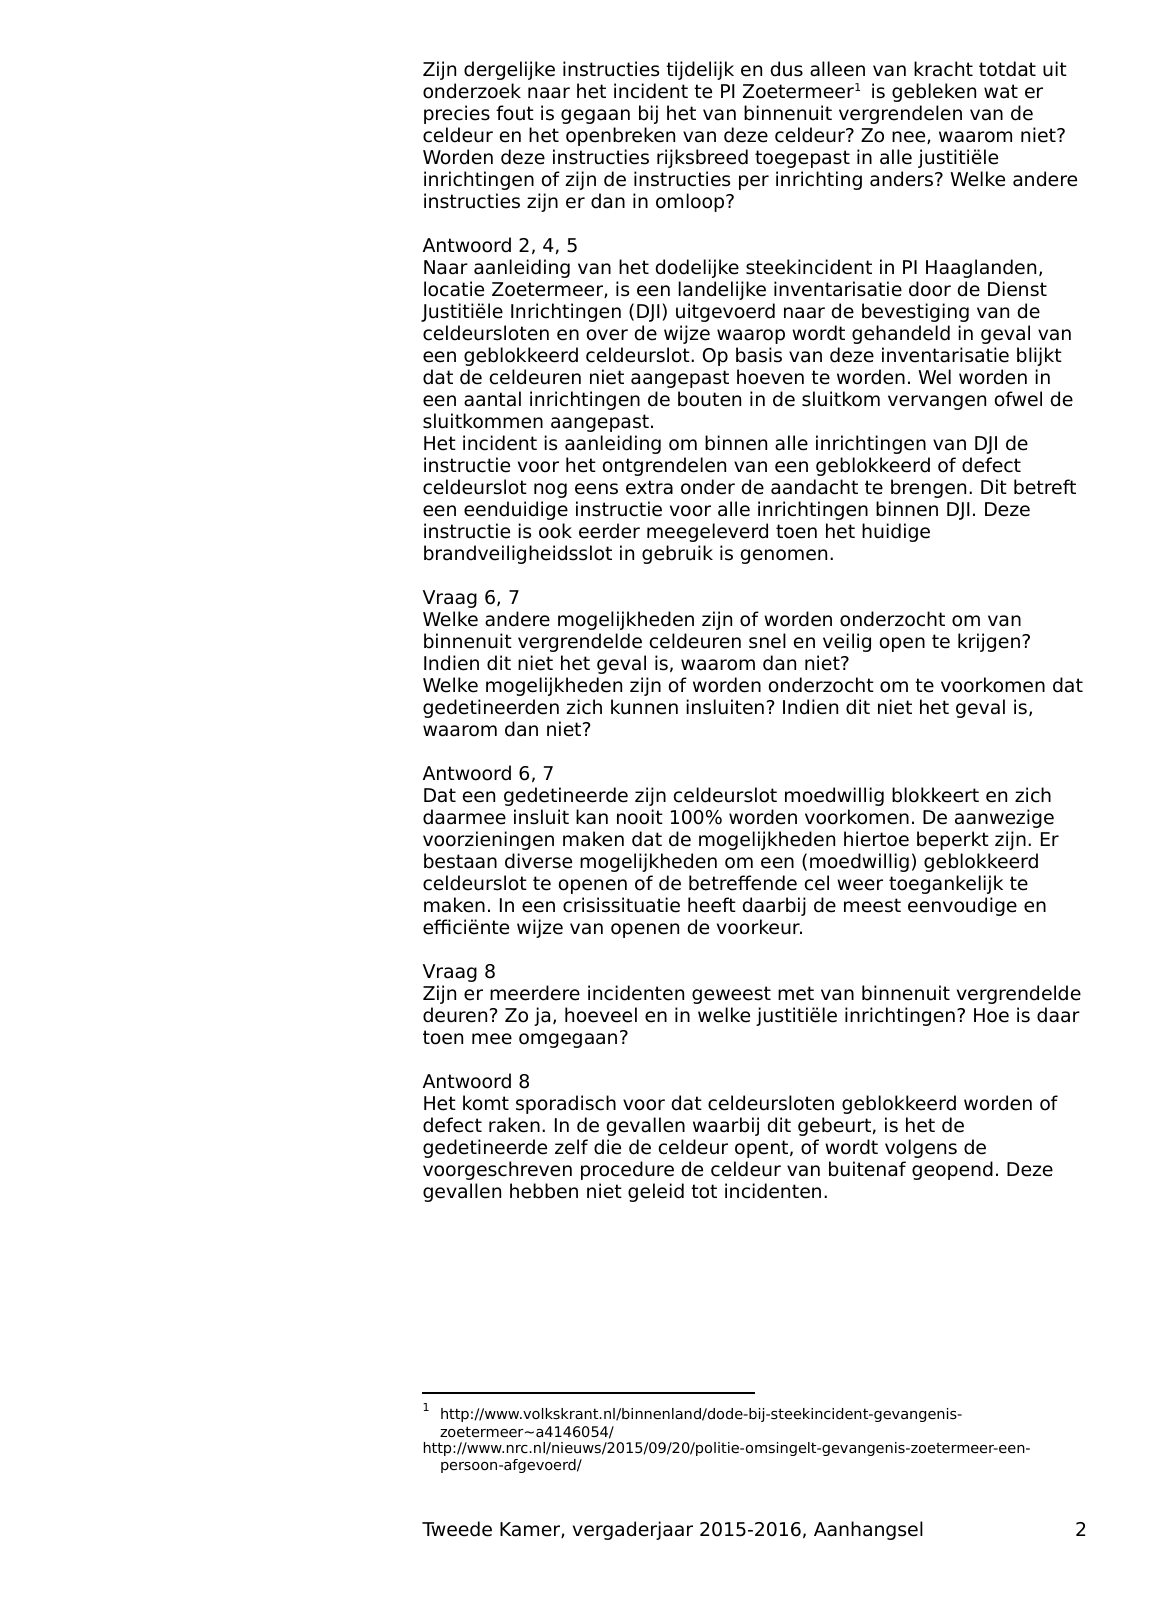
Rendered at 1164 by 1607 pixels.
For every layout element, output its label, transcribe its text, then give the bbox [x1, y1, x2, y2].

text Het incident is aanleiding om binnen alle inrichtingen van DJI de instructie voor het ontgrendelen van een geblokkeerd of defect celdeurslot nog eens extra onder de aandacht te brengen. Dit betreft een eenduidige instructie voor alle inrichtingen binnen DJI. Deze instructie is ook eerder meegeleverd toen het huidige brandveiligheidsslot in gebruik is genomen. [422, 433, 1087, 565]
text http://www.volkskrant.nl/binnenland/dode-bij-steekincident-gevangenis-zoetermeer~a4146054/ [422, 1402, 1087, 1441]
text Welke andere mogelijkheden zijn of worden onderzocht om van binnenuit vergrendelde celdeuren snel en veilig open te krijgen? Indien dit niet het geval is, waarom dan niet? [422, 609, 1087, 675]
text Vraag 8 [422, 961, 1087, 983]
text Antwoord 2, 4, 5 [422, 235, 1087, 257]
text Antwoord 6, 7 [422, 763, 1087, 785]
text http://www.nrc.nl/nieuws/2015/09/20/politie-omsingelt-gevangenis-zoetermeer-een-persoon-afgevoerd/ [422, 1441, 1087, 1474]
text Dat een gedetineerde zijn celdeurslot moedwillig blokkeert en zich daarmee insluit kan nooit 100% worden voorkomen. De aanwezige voorzieningen maken dat de mogelijkheden hiertoe beperkt zijn. Er bestaan diverse mogelijkheden om een (moedwillig) geblokkeerd celdeurslot te openen of de betreffende cel weer toegankelijk te maken. In een crisissituatie heeft daarbij de meest eenvoudige en efficiënte wijze van openen de voorkeur. [422, 785, 1087, 939]
text Het komt sporadisch voor dat celdeursloten geblokkeerd worden of defect raken. In de gevallen waarbij dit gebeurt, is het de gedetineerde zelf die de celdeur opent, of wordt volgens de voorgeschreven procedure de celdeur van buitenaf geopend. Deze gevallen hebben niet geleid tot incidenten. [422, 1093, 1087, 1203]
text Antwoord 8 [422, 1071, 1087, 1093]
text Zijn er meerdere incidenten geweest met van binnenuit vergrendelde deuren? Zo ja, hoeveel en in welke justitiële inrichtingen? Hoe is daar toen mee omgegaan? [422, 983, 1087, 1049]
text Zijn dergelijke instructies tijdelijk en dus alleen van kracht totdat uit onderzoek naar het incident te PI Zoetermeer is gebleken wat er precies fout is gegaan bij het van binnenuit vergrendelen van de celdeur en het openbreken van deze celdeur? Zo nee, waarom niet? [422, 59, 1087, 147]
text Welke mogelijkheden zijn of worden onderzocht om te voorkomen dat gedetineerden zich kunnen insluiten? Indien dit niet het geval is, waarom dan niet? [422, 675, 1087, 741]
text Worden deze instructies rijksbreed toegepast in alle justitiële inrichtingen of zijn de instructies per inrichting anders? Welke andere instructies zijn er dan in omloop? [422, 147, 1087, 213]
text Naar aanleiding van het dodelijke steekincident in PI Haaglanden, locatie Zoetermeer, is een landelijke inventarisatie door de Dienst Justitiële Inrichtingen (DJI) uitgevoerd naar de bevestiging van de celdeursloten en over de wijze waarop wordt gehandeld in geval van een geblokkeerd celdeurslot. Op basis van deze inventarisatie blijkt dat de celdeuren niet aangepast hoeven te worden. Wel worden in een aantal inrichtingen de bouten in de sluitkom vervangen ofwel de sluitkommen aangepast. [422, 257, 1087, 433]
text Vraag 6, 7 [422, 587, 1087, 609]
